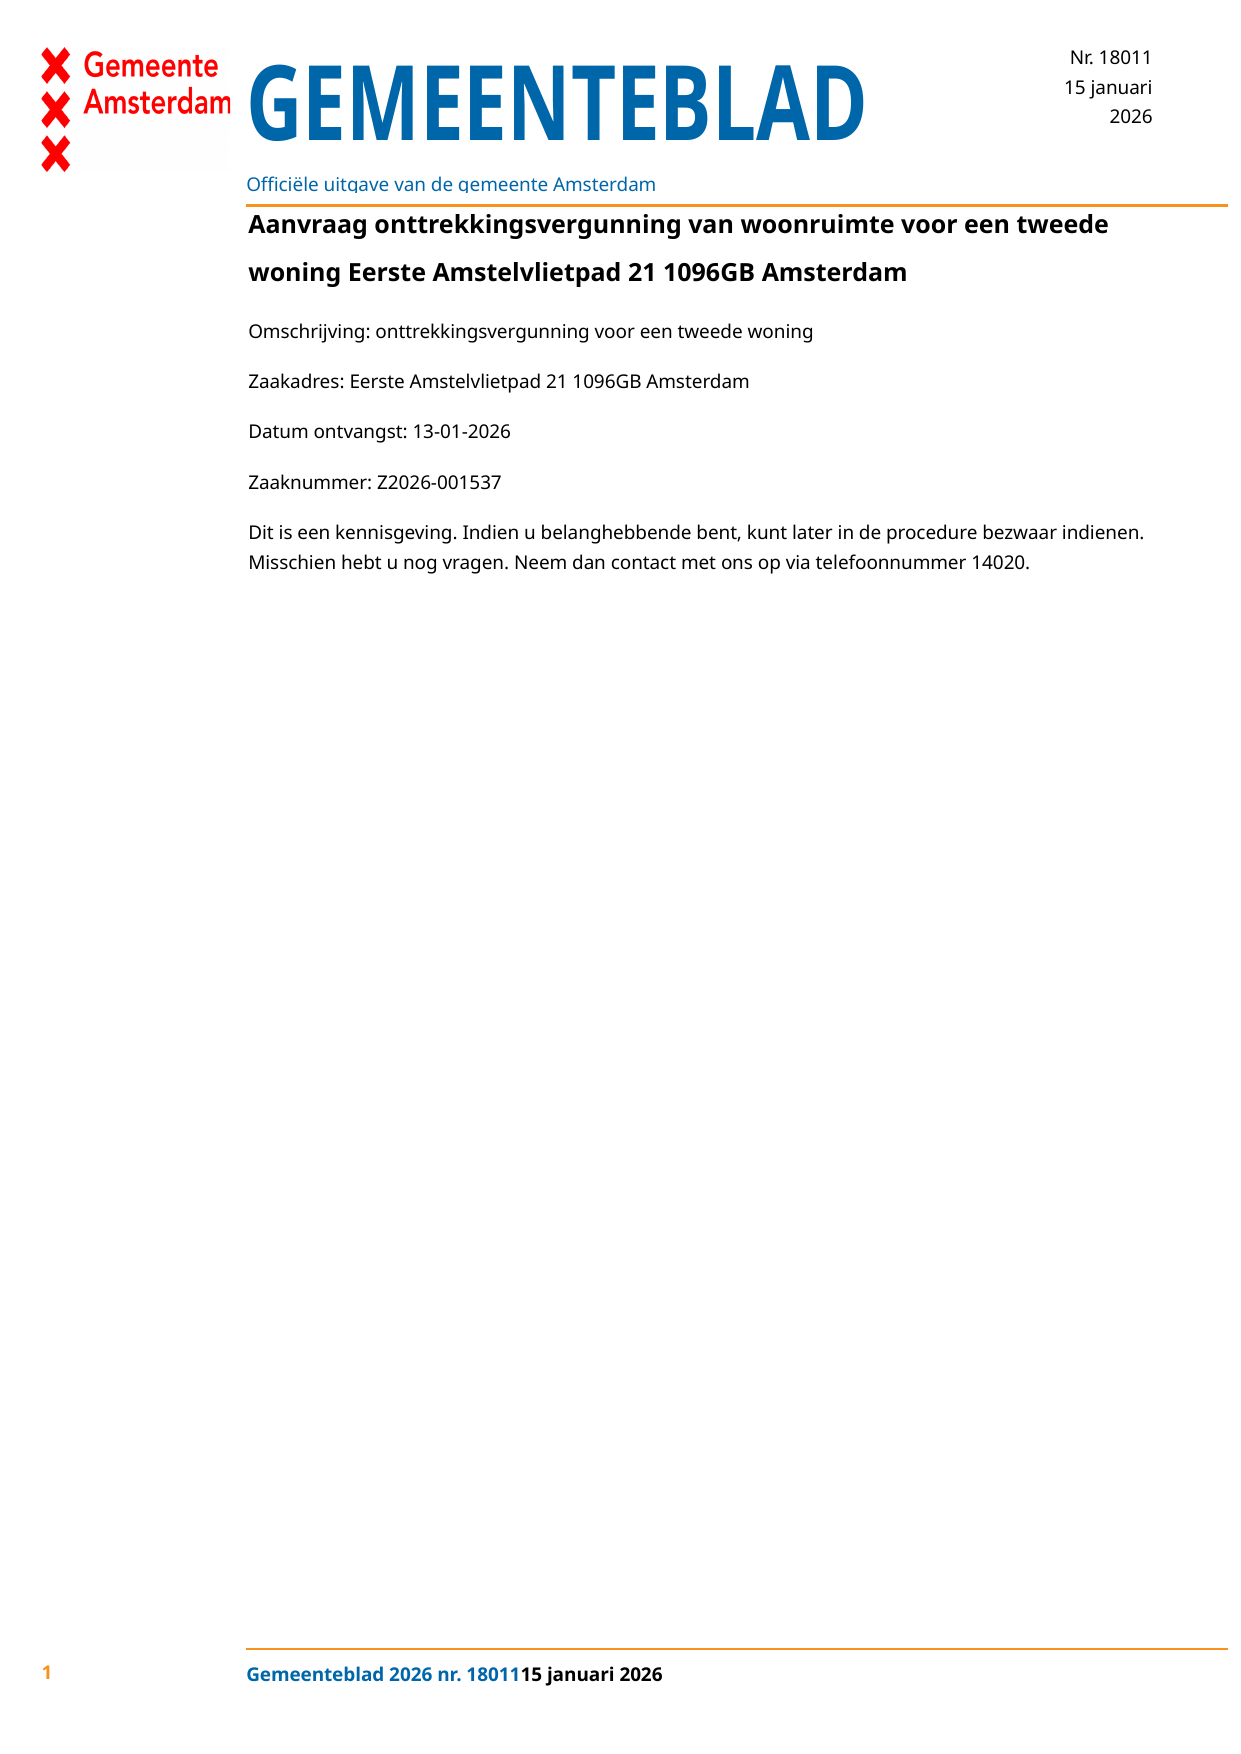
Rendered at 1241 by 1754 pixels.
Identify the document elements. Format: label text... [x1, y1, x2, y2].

text Aanvraag onttrekkingsvergunning van woonruimte voor een tweede woning Eerste Amstelvlietpad 21 1096GB Amsterdam [248, 207, 1152, 288]
text Datum ontvangst: 13-01-2026 [248, 419, 1152, 444]
text Dit is een kennisgeving. Indien u belanghebbende bent, kunt later in de procedure bezwaar indienen. Misschien hebt u nog vragen. Neem dan contact met ons op via telefoonnummer 14020. [248, 519, 1152, 575]
text Zaakadres: Eerste Amstelvlietpad 21 1096GB Amsterdam [248, 368, 1152, 394]
text Zaaknummer: Z2026-001537 [248, 469, 1152, 495]
text Omschrijving: onttrekkingsvergunning voor een tweede woning [248, 318, 1152, 344]
picture [41, 47, 231, 172]
